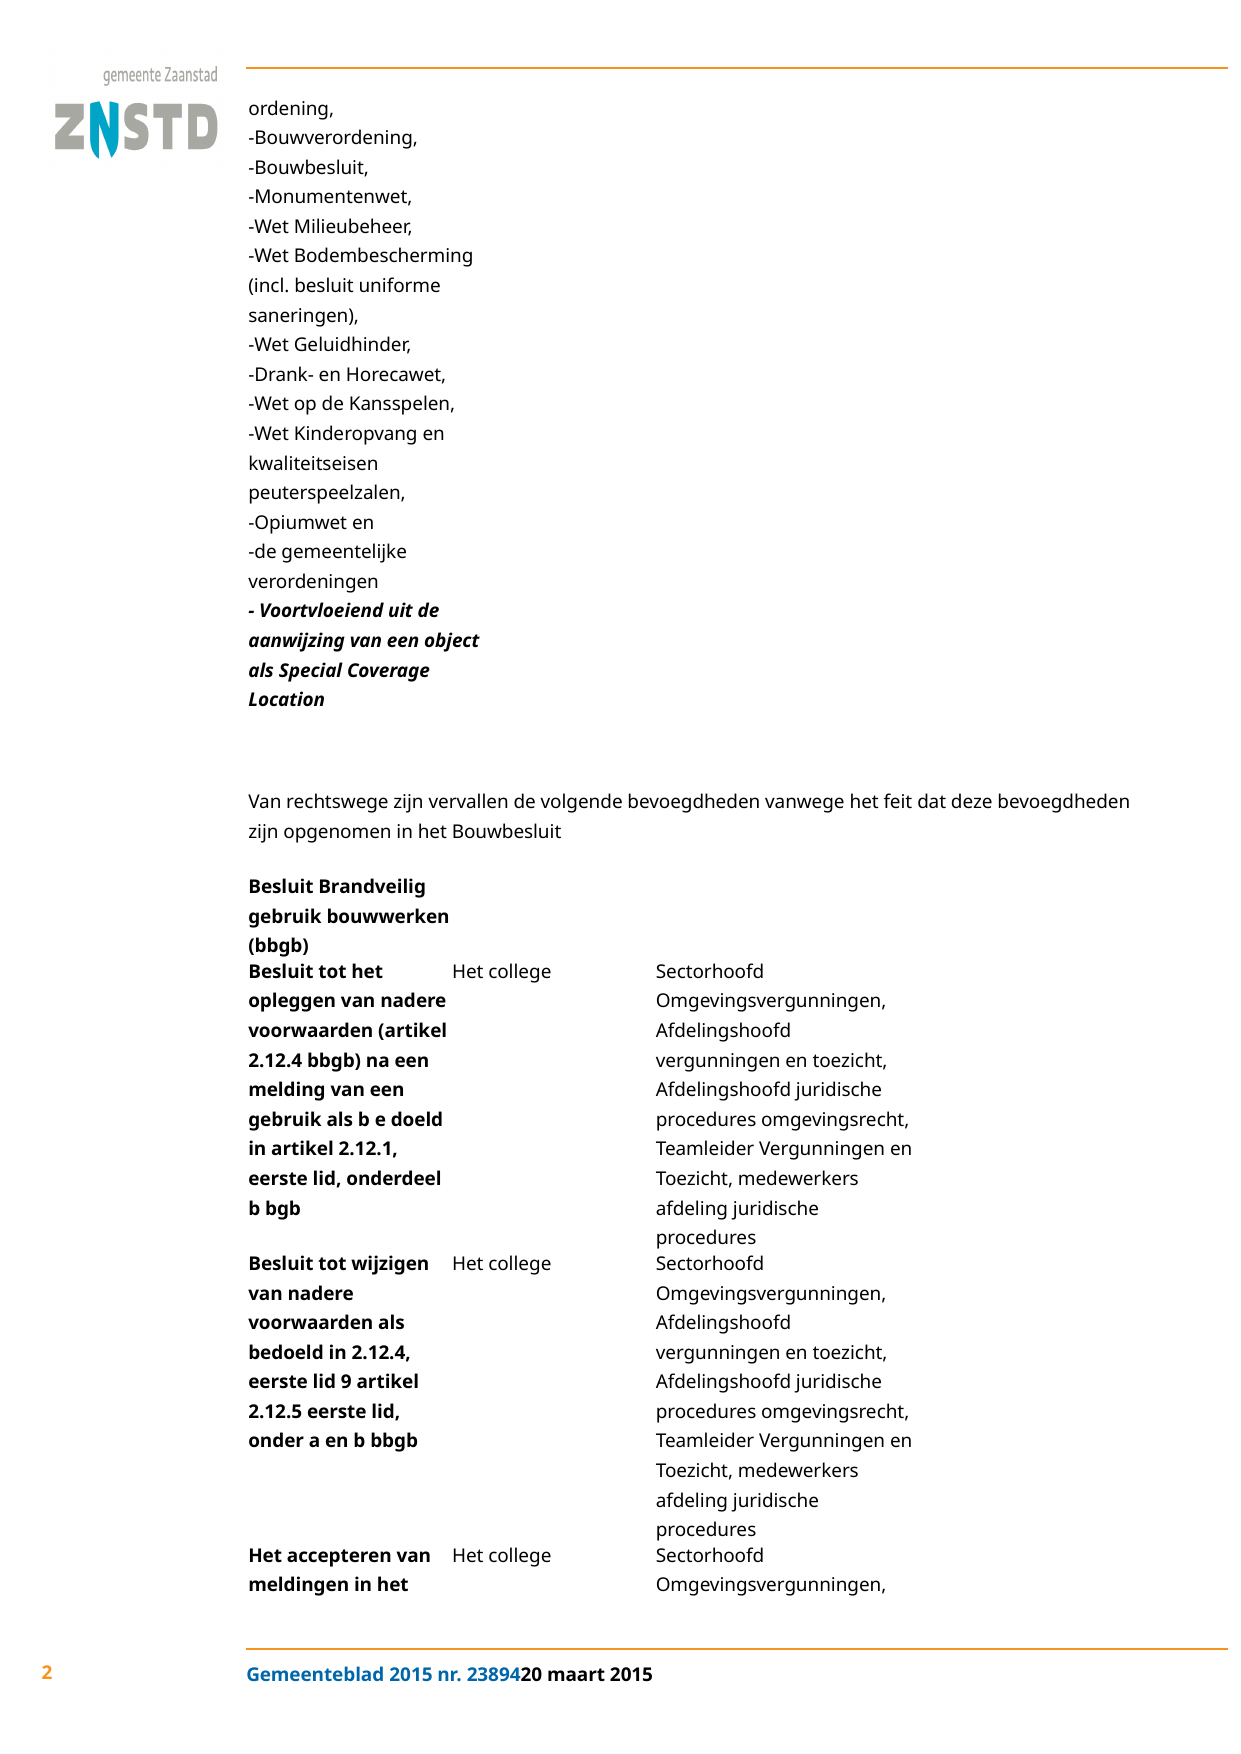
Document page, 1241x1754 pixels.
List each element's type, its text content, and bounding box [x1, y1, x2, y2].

table_cell [492, 95, 709, 712]
table_header [913, 873, 1152, 958]
table_cell Het accepteren van meldingen in het [248, 1542, 452, 1597]
text Van rechtswege zijn vervallen de volgende bevoegdheden vanwege het feit dat deze bevoegdheden zijn opgenomen in het Bouwbesluit [248, 788, 1152, 844]
table_cell [935, 95, 1152, 712]
table_cell Het college [452, 958, 656, 1250]
table_cell Sectorhoofd Omgevingsvergunningen, [656, 1542, 912, 1597]
table_cell Sectorhoofd Omgevingsvergunningen, Afdelingshoofd vergunningen en toezicht, Afdelingshoofd juridische procedures omgevingsrecht, Teamleider Vergunningen en Toezicht, medewerkers afdeling juridische procedures [656, 958, 912, 1250]
table_cell Besluit tot het opleggen van nadere voorwaarden (artikel 2.12.4 bbgb) na een melding van een gebruik als b e doeld in artikel 2.12.1, eerste lid, onderdeel b bgb [248, 958, 452, 1250]
table_cell Besluit tot wijzigen van nadere voorwaarden als bedoeld in 2.12.4, eerste lid 9 artikel 2.12.5 eerste lid, onder a en b bbgb [248, 1250, 452, 1542]
table_cell [913, 1250, 1152, 1542]
table_cell Sectorhoofd Omgevingsvergunningen, Afdelingshoofd vergunningen en toezicht, Afdelingshoofd juridische procedures omgevingsrecht, Teamleider Vergunningen en Toezicht, medewerkers afdeling juridische procedures [656, 1250, 912, 1542]
table_header [656, 873, 912, 958]
table_header Besluit Brandveilig gebruik bouwwerken (bbgb) [248, 873, 452, 958]
table_cell [913, 958, 1152, 1250]
table_cell [709, 95, 935, 712]
table_cell ordening, -Bouwverordening, -Bouwbesluit, -Monumentenwet, -Wet Milieubeheer, -Wet Bodembescherming (incl. besluit uniforme saneringen), -Wet Geluidhinder, -Drank- en Horecawet, -Wet op de Kansspelen, -Wet Kinderopvang en kwaliteitseisen peuterspeelzalen, -Opiumwet en -de gemeentelijke verordeningen - Voortvloeiend uit de aanwijzing van een object als Special Coverage Location [248, 95, 492, 712]
table_cell Het college [452, 1542, 656, 1597]
table_header [452, 873, 656, 958]
picture [41, 47, 231, 172]
table_cell [913, 1542, 1152, 1597]
table_cell Het college [452, 1250, 656, 1542]
